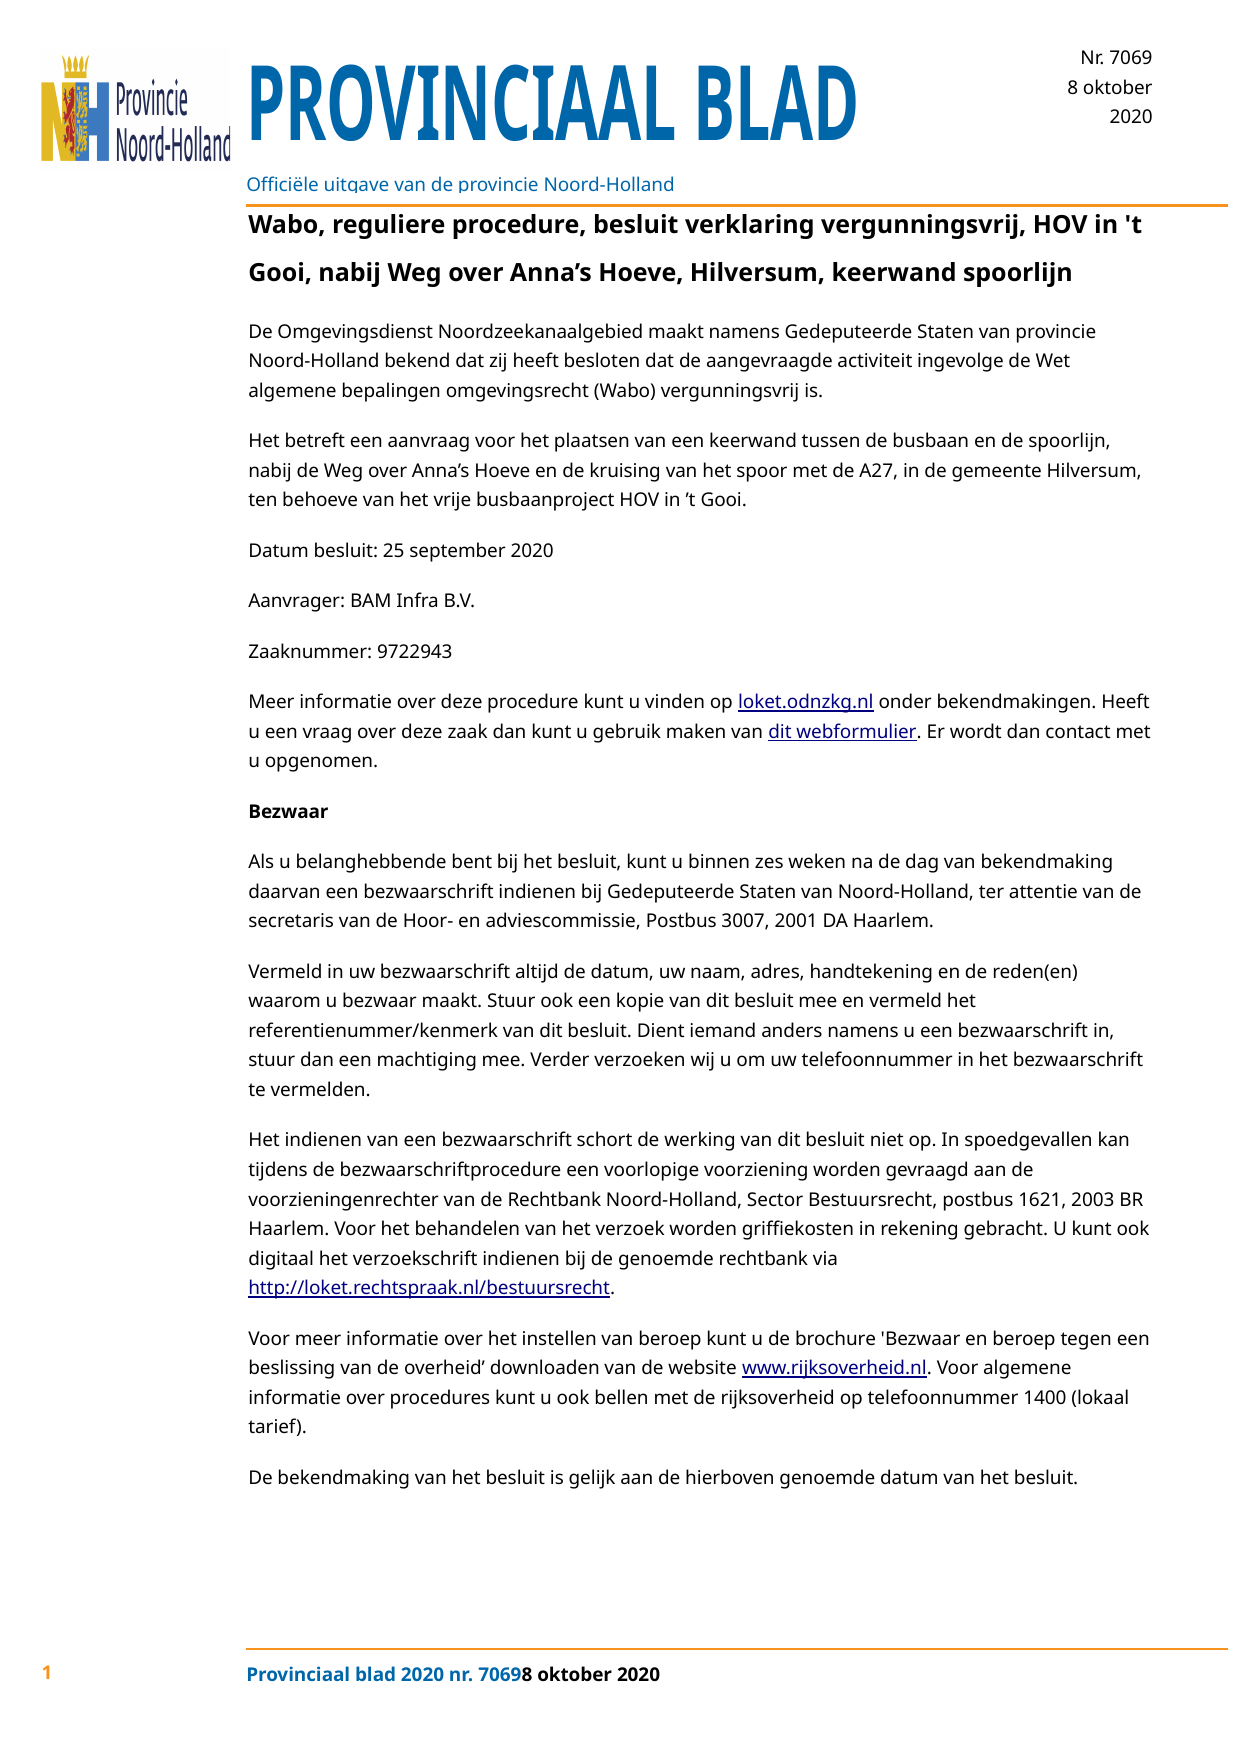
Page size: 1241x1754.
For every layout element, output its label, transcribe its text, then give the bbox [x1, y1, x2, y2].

picture [41, 47, 231, 172]
text Als u belanghebbende bent bij het besluit, kunt u binnen zes weken na de dag van bekendmaking daarvan een bezwaarschrift indienen bij Gedeputeerde Staten van Noord-Holland, ter attentie van de secretaris van de Hoor- en adviescommissie, Postbus 3007, 2001 DA Haarlem. [248, 848, 1152, 933]
text Datum besluit: 25 september 2020 [248, 537, 1152, 563]
text Wabo, reguliere procedure, besluit verklaring vergunningsvrij, HOV in 't Gooi, nabij Weg over Anna’s Hoeve, Hilversum, keerwand spoorlijn [248, 207, 1152, 288]
text Aanvrager: BAM Infra B.V. [248, 587, 1152, 613]
text De bekendmaking van het besluit is gelijk aan de hierboven genoemde datum van het besluit. [248, 1464, 1152, 1490]
text Bezwaar [248, 798, 1152, 824]
text Voor meer informatie over het instellen van beroep kunt u de brochure 'Bezwaar en beroep tegen een beslissing van de overheid’ downloaden van de website www.rijksoverheid.nl. Voor algemene informatie over procedures kunt u ook bellen met de rijksoverheid op telefoonnummer 1400 (lokaal tarief). [248, 1325, 1152, 1439]
text Het betreft een aanvraag voor het plaatsen van een keerwand tussen de busbaan en de spoorlijn, nabij de Weg over Anna’s Hoeve en de kruising van het spoor met de A27, in de gemeente Hilversum, ten behoeve van het vrije busbaanproject HOV in ’t Gooi. [248, 427, 1152, 512]
text Meer informatie over deze procedure kunt u vinden op loket.odnzkg.nl onder bekendmakingen. Heeft u een vraag over deze zaak dan kunt u gebruik maken van dit webformulier. Er wordt dan contact met u opgenomen. [248, 688, 1152, 773]
text De Omgevingsdienst Noordzeekanaalgebied maakt namens Gedeputeerde Staten van provincie Noord-Holland bekend dat zij heeft besloten dat de aangevraagde activiteit ingevolge de Wet algemene bepalingen omgevingsrecht (Wabo) vergunningsvrij is. [248, 318, 1152, 403]
text Het indienen van een bezwaarschrift schort de werking van dit besluit niet op. In spoedgevallen kan tijdens de bezwaarschriftprocedure een voorlopige voorziening worden gevraagd aan de voorzieningenrechter van de Rechtbank Noord-Holland, Sector Bestuursrecht, postbus 1621, 2003 BR Haarlem. Voor het behandelen van het verzoek worden griffiekosten in rekening gebracht. U kunt ook digitaal het verzoekschrift indienen bij de genoemde rechtbank via http://loket.rechtspraak.nl/bestuursrecht. [248, 1127, 1152, 1300]
text Vermeld in uw bezwaarschrift altijd de datum, uw naam, adres, handtekening en de reden(en) waarom u bezwaar maakt. Stuur ook een kopie van dit besluit mee en vermeld het referentienummer/kenmerk van dit besluit. Dient iemand anders namens u een bezwaarschrift in, stuur dan een machtiging mee. Verder verzoeken wij u om uw telefoonnummer in het bezwaarschrift te vermelden. [248, 958, 1152, 1102]
text Zaaknummer: 9722943 [248, 638, 1152, 664]
